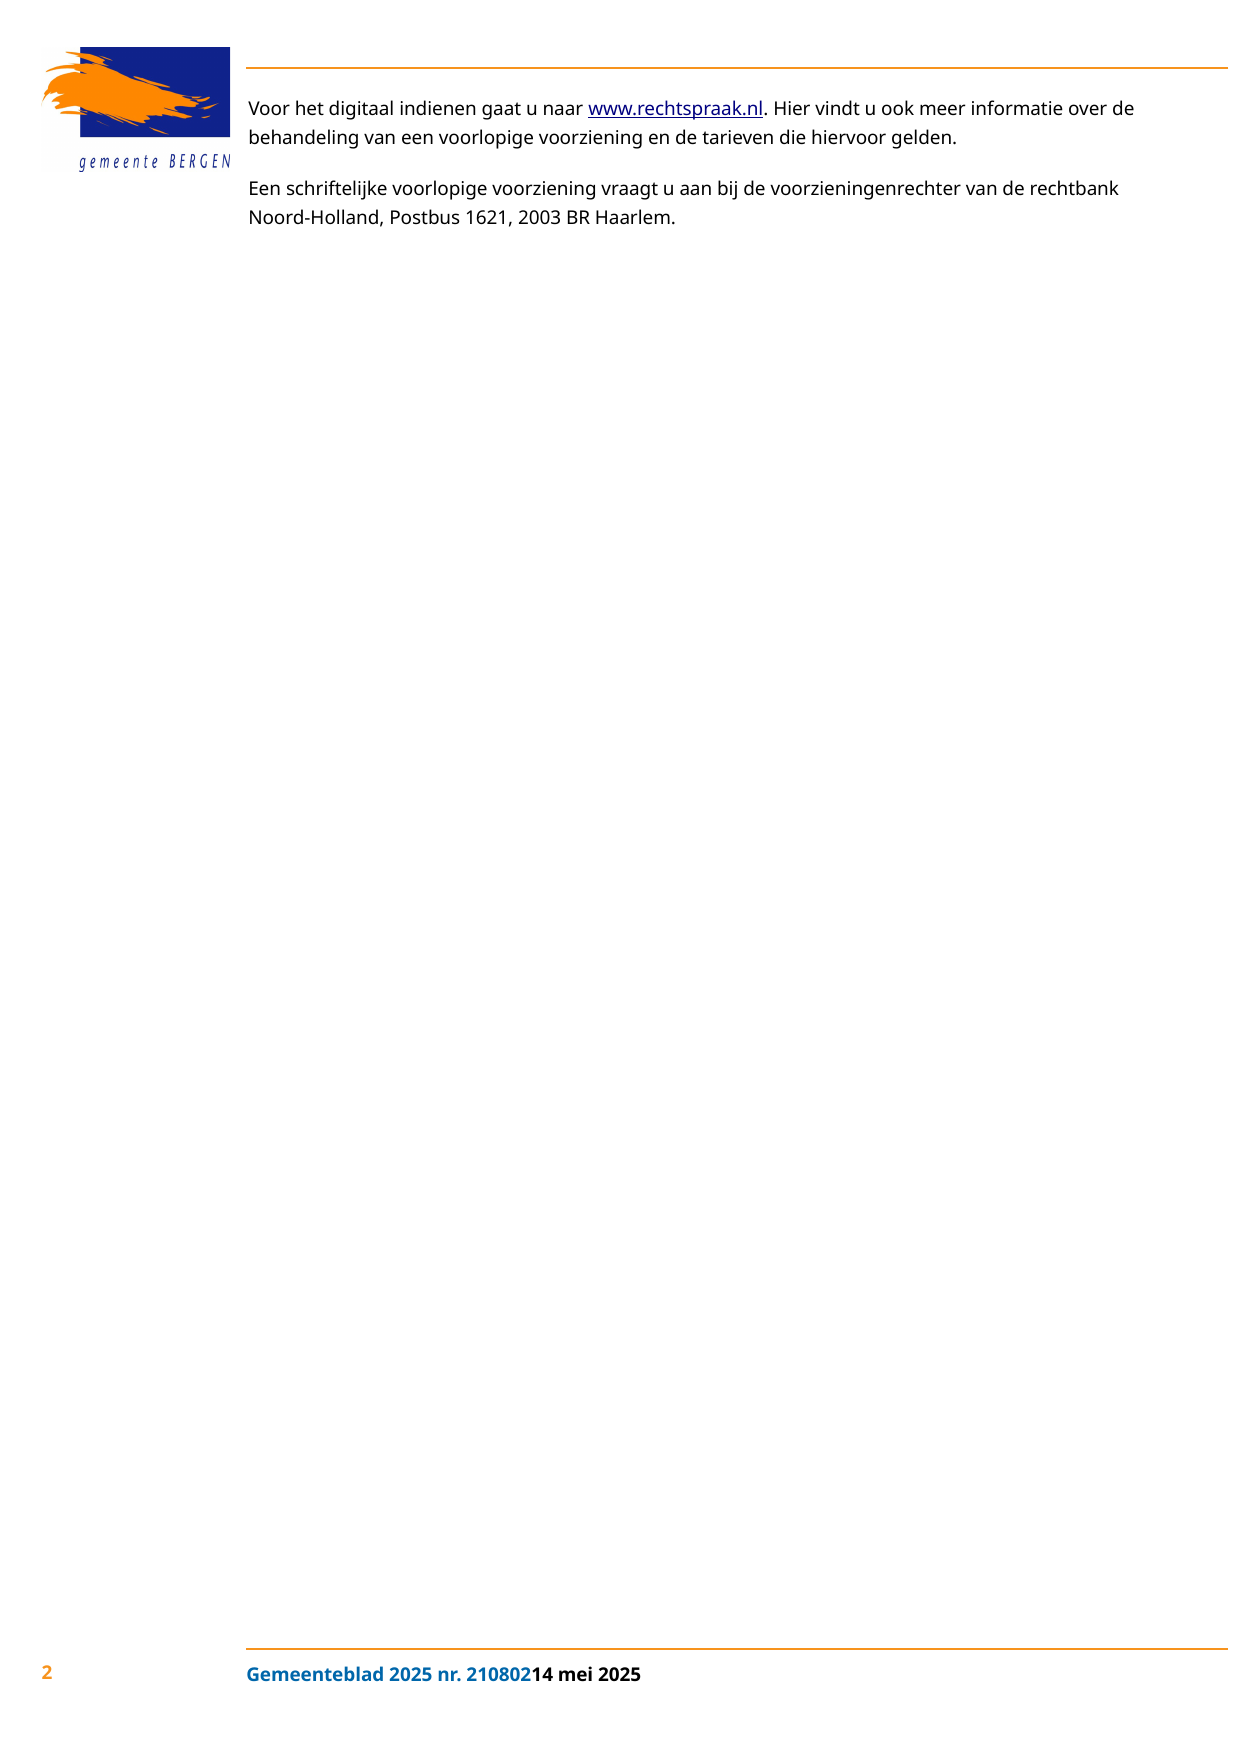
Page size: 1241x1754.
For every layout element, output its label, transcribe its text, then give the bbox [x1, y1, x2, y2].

picture [41, 47, 231, 172]
text Voor het digitaal indienen gaat u naar www.rechtspraak.nl. Hier vindt u ook meer informatie over de behandeling van een voorlopige voorziening en de tarieven die hiervoor gelden. [248, 95, 1152, 150]
text Een schriftelijke voorlopige voorziening vraagt u aan bij de voorzieningenrechter van de rechtbank Noord-Holland, Postbus 1621, 2003 BR Haarlem. [248, 175, 1152, 230]
